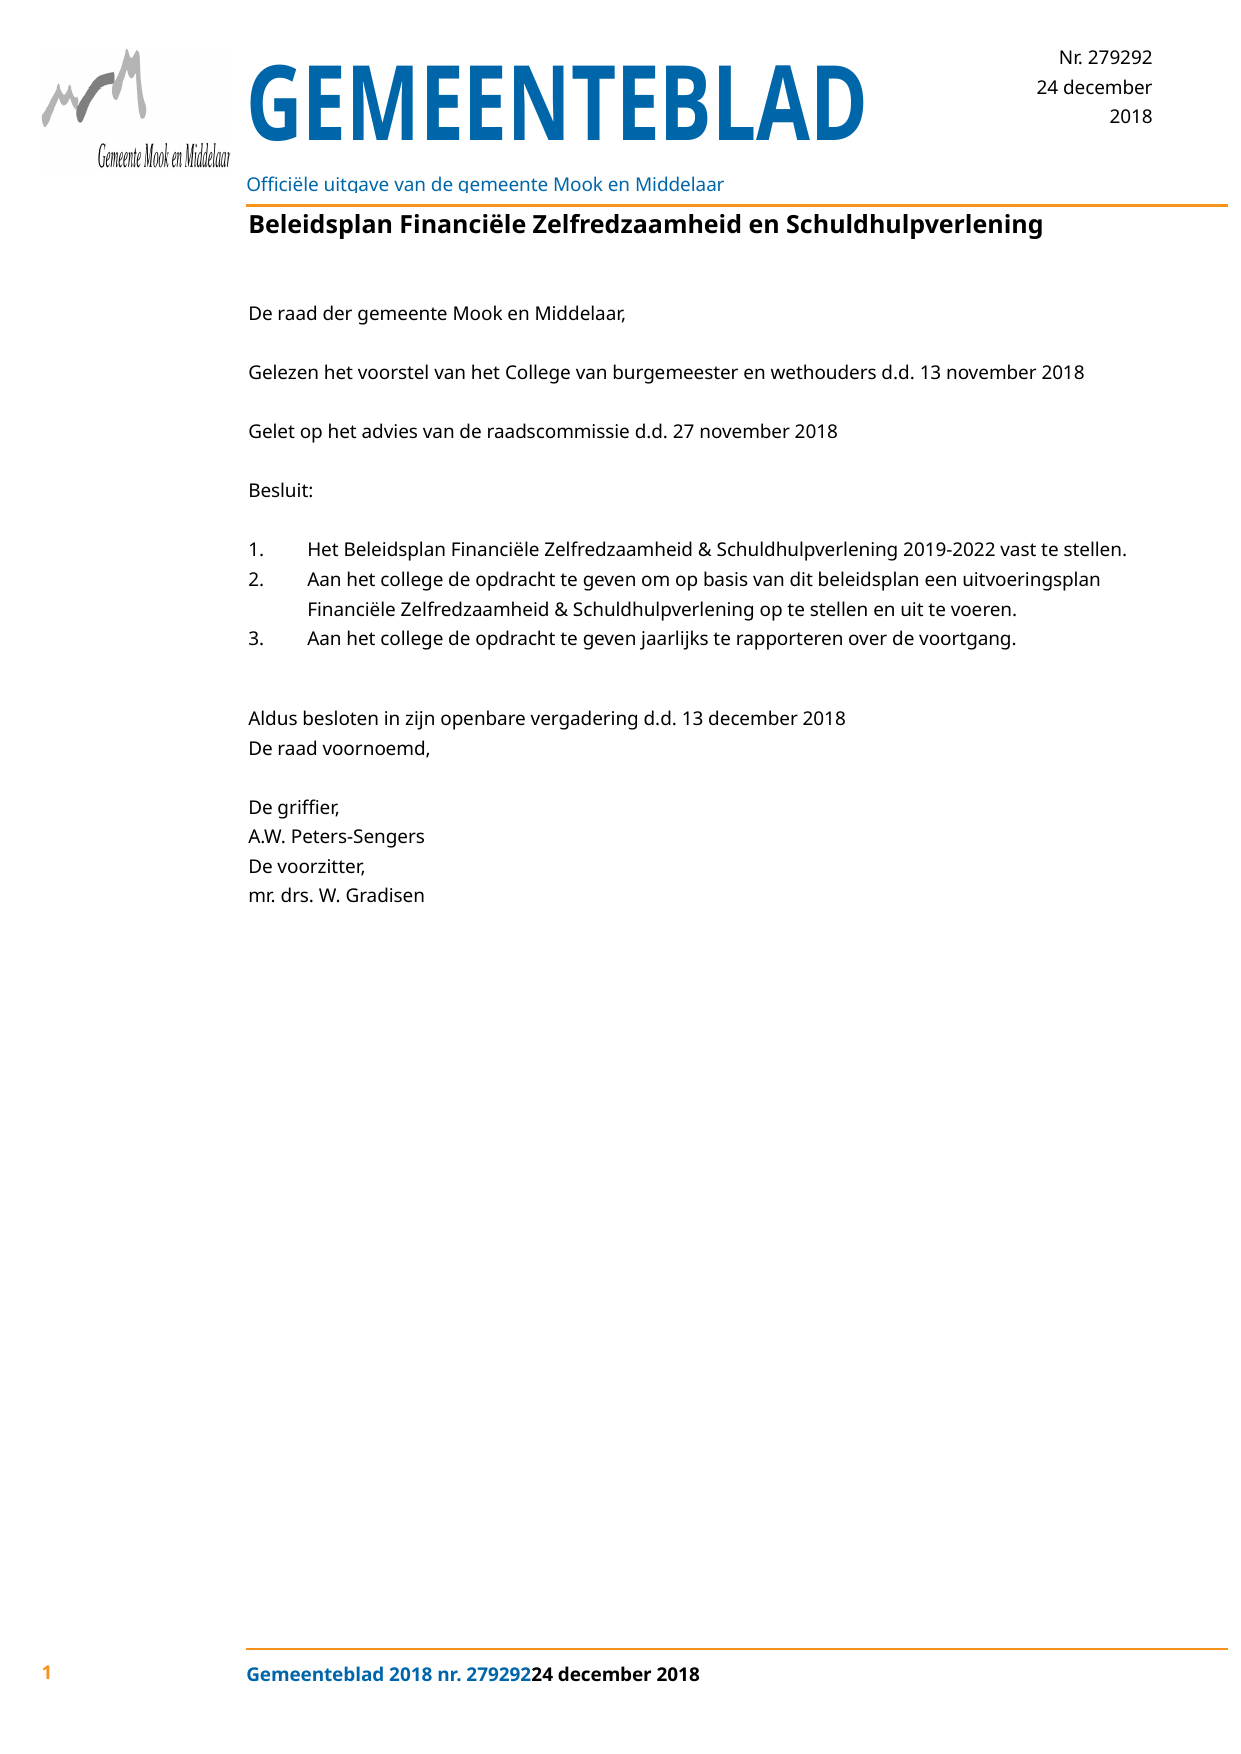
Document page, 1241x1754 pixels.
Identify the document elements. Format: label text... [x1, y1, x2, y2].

text De voorzitter, [248, 853, 1152, 879]
list Het Beleidsplan Financiële Zelfredzaamheid & Schuldhulpverlening 2019-2022 vast te stellen. [248, 537, 1152, 562]
text De raad der gemeente Mook en Middelaar, [248, 300, 1152, 326]
text De griffier, [248, 794, 1152, 820]
list Aan het college de opdracht te geven om op basis van dit beleidsplan een uitvoeringsplan Financiële Zelfredzaamheid & Schuldhulpverlening op te stellen en uit te voeren. [248, 566, 1152, 621]
text mr. drs. W. Gradisen [248, 883, 1152, 908]
text Beleidsplan Financiële Zelfredzaamheid en Schuldhulpverlening [248, 207, 1152, 241]
text Besluit: [248, 477, 1152, 503]
text De raad voornoemd, [248, 735, 1152, 761]
text Gelet op het advies van de raadscommissie d.d. 27 november 2018 [248, 418, 1152, 444]
picture [41, 47, 231, 172]
text Gelezen het voorstel van het College van burgemeester en wethouders d.d. 13 november 2018 [248, 359, 1152, 385]
text Aldus besloten in zijn openbare vergadering d.d. 13 december 2018 [248, 705, 1152, 731]
list Aan het college de opdracht te geven jaarlijks te rapporteren over de voortgang. [248, 625, 1152, 651]
text A.W. Peters-Sengers [248, 823, 1152, 849]
